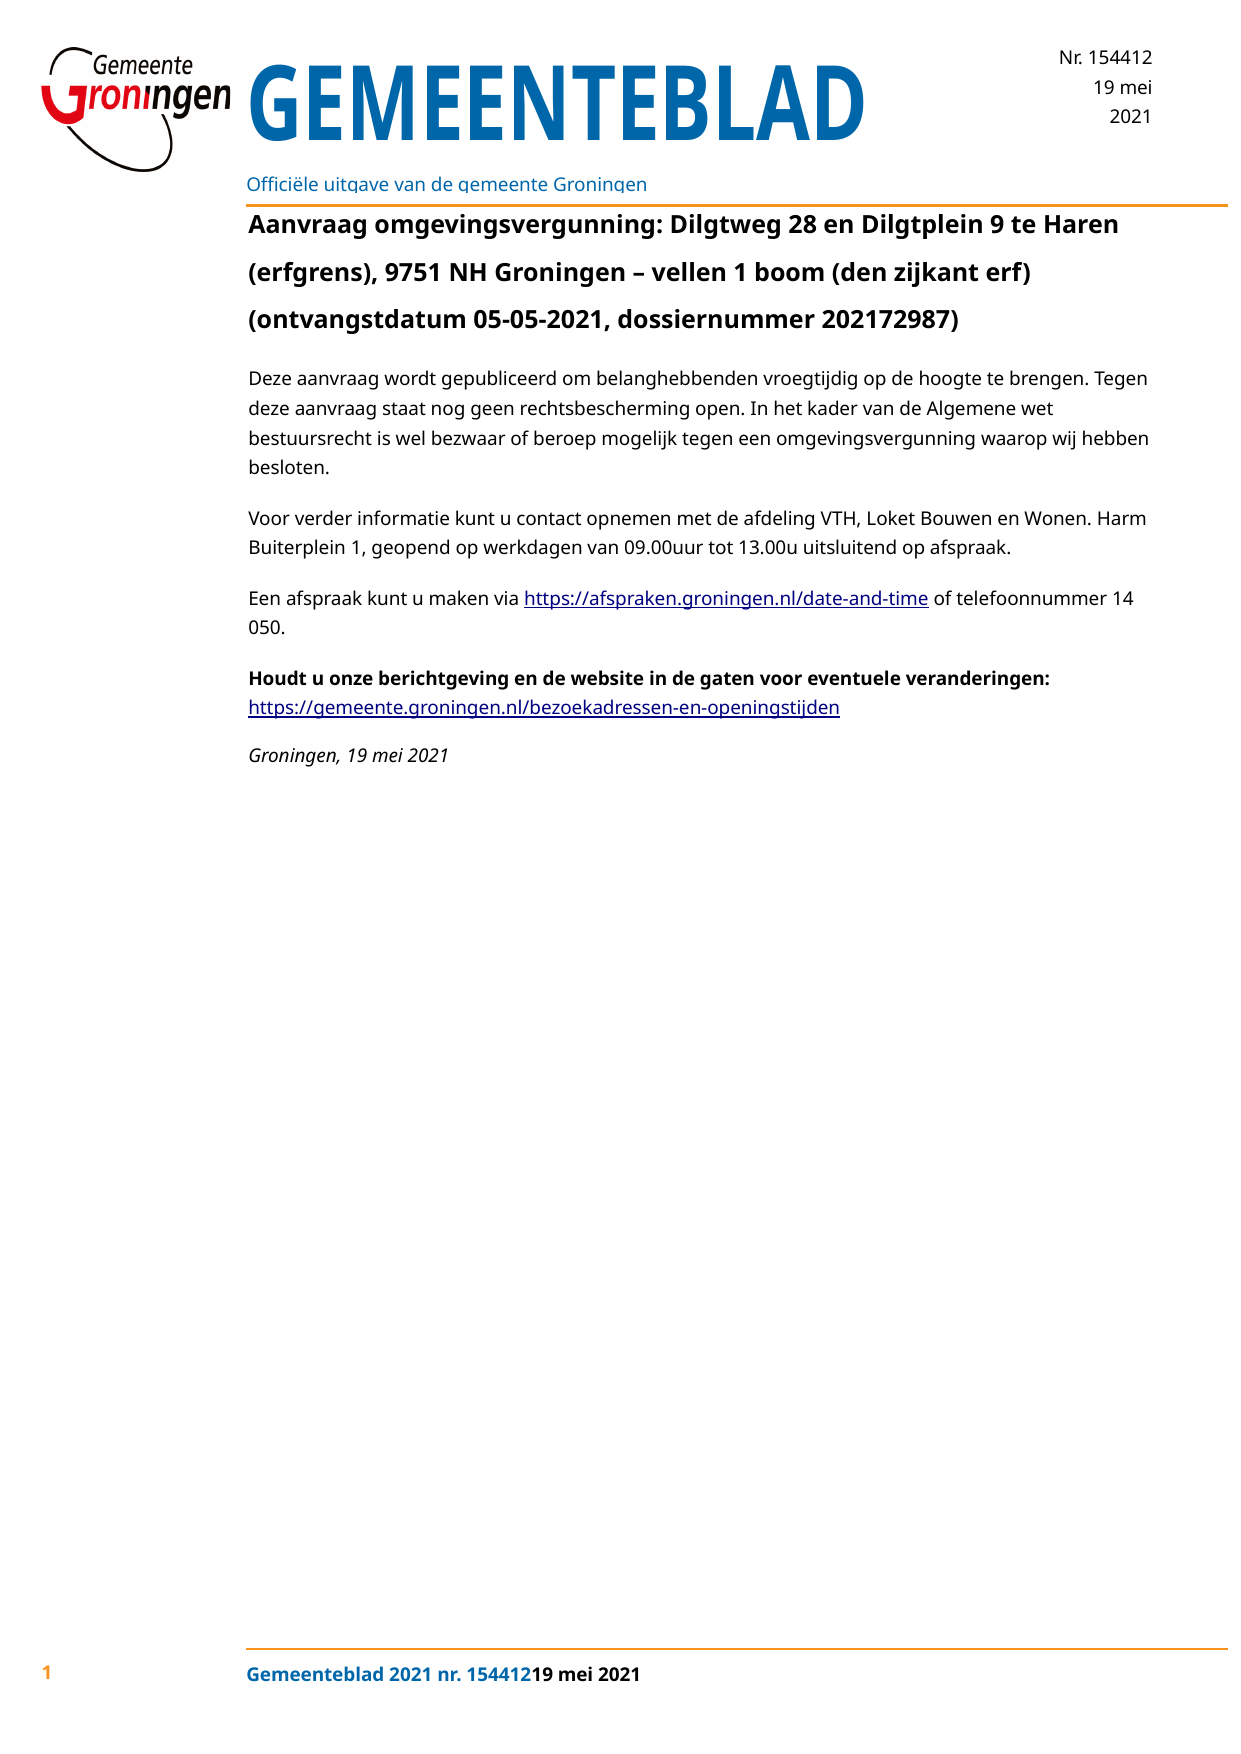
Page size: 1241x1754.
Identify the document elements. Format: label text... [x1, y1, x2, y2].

text Een afspraak kunt u maken via https://afspraken.groningen.nl/date-and-time of telefoonnummer 14 050. [248, 585, 1152, 640]
text Voor verder informatie kunt u contact opnemen met de afdeling VTH, Loket Bouwen en Wonen. Harm Buiterplein 1, geopend op werkdagen van 09.00uur tot 13.00u uitsluitend op afspraak. [248, 505, 1152, 560]
text Deze aanvraag wordt gepubliceerd om belanghebbenden vroegtijdig op de hoogte te brengen. Tegen deze aanvraag staat nog geen rechtsbescherming open. In het kader van de Algemene wet bestuursrecht is wel bezwaar of beroep mogelijk tegen een omgevingsvergunning waarop wij hebben besloten. [248, 366, 1152, 480]
picture [41, 47, 231, 172]
text Groningen, 19 mei 2021 [248, 742, 1152, 768]
text Aanvraag omgevingsvergunning: Dilgtweg 28 en Dilgtplein 9 te Haren (erfgrens), 9751 NH Groningen – vellen 1 boom (den zijkant erf) (ontvangstdatum 05-05-2021, dossiernummer 202172987) [248, 207, 1152, 336]
text Houdt u onze berichtgeving en de website in de gaten voor eventuele veranderingen: https://gemeente.groningen.nl/bezoekadressen-en-openingstijden [248, 665, 1152, 720]
